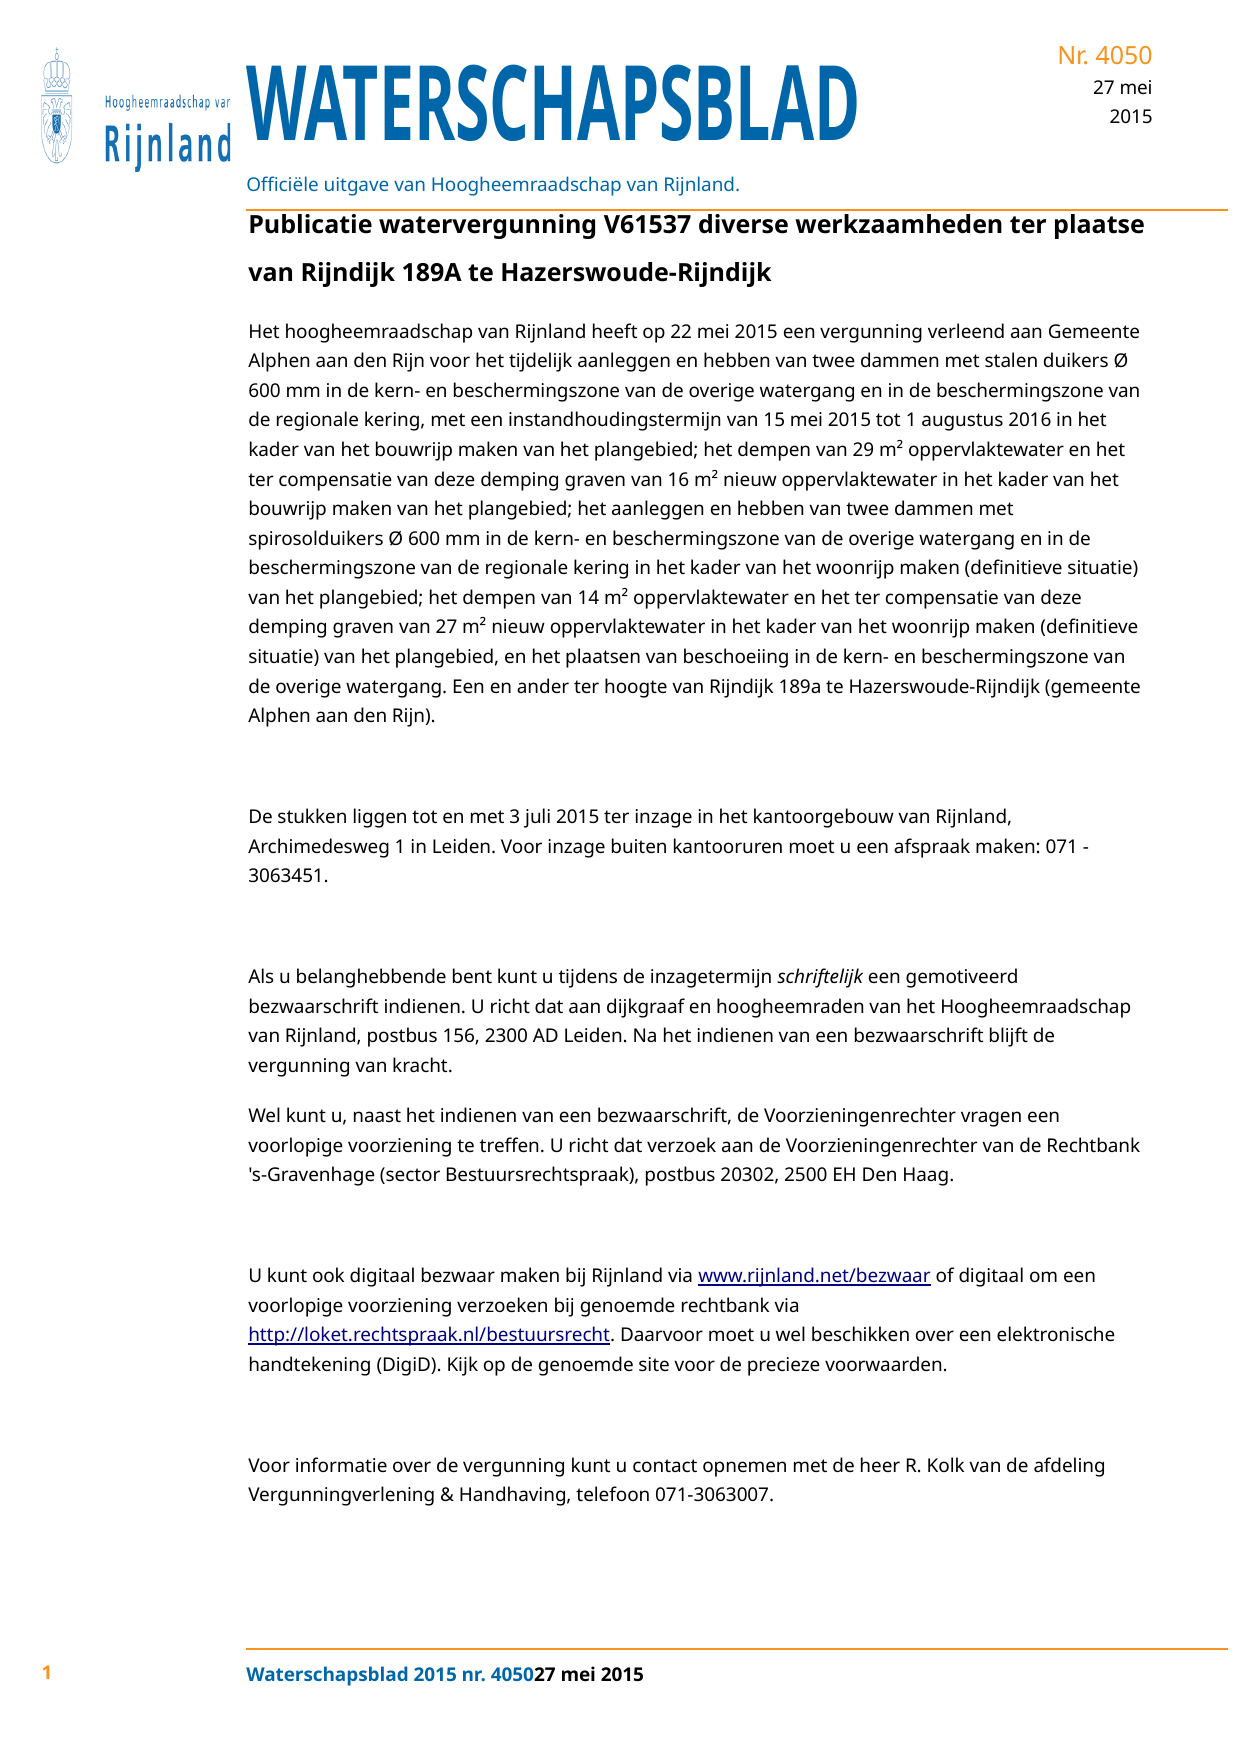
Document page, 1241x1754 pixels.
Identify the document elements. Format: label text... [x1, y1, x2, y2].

text De stukken liggen tot en met 3 juli 2015 ter inzage in het kantoorgebouw van Rijnland, Archimedesweg 1 in Leiden. Voor inzage buiten kantooruren moet u een afspraak maken: 071 - 3063451. [248, 803, 1152, 888]
text Als u belanghebbende bent kunt u tijdens de inzagetermijn schriftelijk een gemotiveerd bezwaarschrift indienen. U richt dat aan dijkgraaf en hoogheemraden van het Hoogheemraadschap van Rijnland, postbus 156, 2300 AD Leiden. Na het indienen van een bezwaarschrift blijft de vergunning van kracht. [248, 963, 1152, 1078]
text Het hoogheemraadschap van Rijnland heeft op 22 mei 2015 een vergunning verleend aan Gemeente Alphen aan den Rijn voor het tijdelijk aanleggen en hebben van twee dammen met stalen duikers Ø 600 mm in de kern- en beschermingszone van de overige watergang en in de beschermingszone van de regionale kering, met een instandhoudingstermijn van 15 mei 2015 tot 1 augustus 2016 in het kader van het bouwrijp maken van het plangebied; het dempen van 29 m² oppervlaktewater en het ter compensatie van deze demping graven van 16 m² nieuw oppervlaktewater in het kader van het bouwrijp maken van het plangebied; het aanleggen en hebben van twee dammen met spirosolduikers Ø 600 mm in de kern- en beschermingszone van de overige watergang en in de beschermingszone van de regionale kering in het kader van het woonrijp maken (definitieve situatie) van het plangebied; het dempen van 14 m² oppervlaktewater en het ter compensatie van deze demping graven van 27 m² nieuw oppervlaktewater in het kader van het woonrijp maken (definitieve situatie) van het plangebied, en het plaatsen van beschoeiing in de kern- en beschermingszone van de overige watergang. Een en ander ter hoogte van Rijndijk 189a te Hazerswoude-Rijndijk (gemeente Alphen aan den Rijn). [248, 318, 1152, 728]
text Publicatie watervergunning V61537 diverse werkzaamheden ter plaatse van Rijndijk 189A te Hazerswoude-Rijndijk [248, 211, 1152, 288]
text Wel kunt u, naast het indienen van een bezwaarschrift, de Voorzieningenrechter vragen een voorlopige voorziening te treffen. U richt dat verzoek aan de Voorzieningenrechter van de Rechtbank 's-Gravenhage (sector Bestuursrechtspraak), postbus 20302, 2500 EH Den Haag. [248, 1102, 1152, 1187]
text Voor informatie over de vergunning kunt u contact opnemen met de heer R. Kolk van de afdeling Vergunningverlening & Handhaving, telefoon 071-3063007. [248, 1452, 1152, 1507]
text U kunt ook digitaal bezwaar maken bij Rijnland via www.rijnland.net/bezwaar of digitaal om een voorlopige voorziening verzoeken bij genoemde rechtbank via http://loket.rechtspraak.nl/bestuursrecht. Daarvoor moet u wel beschikken over een elektronische handtekening (DigiD). Kijk op de genoemde site voor de precieze voorwaarden. [248, 1262, 1152, 1377]
picture [41, 47, 231, 172]
